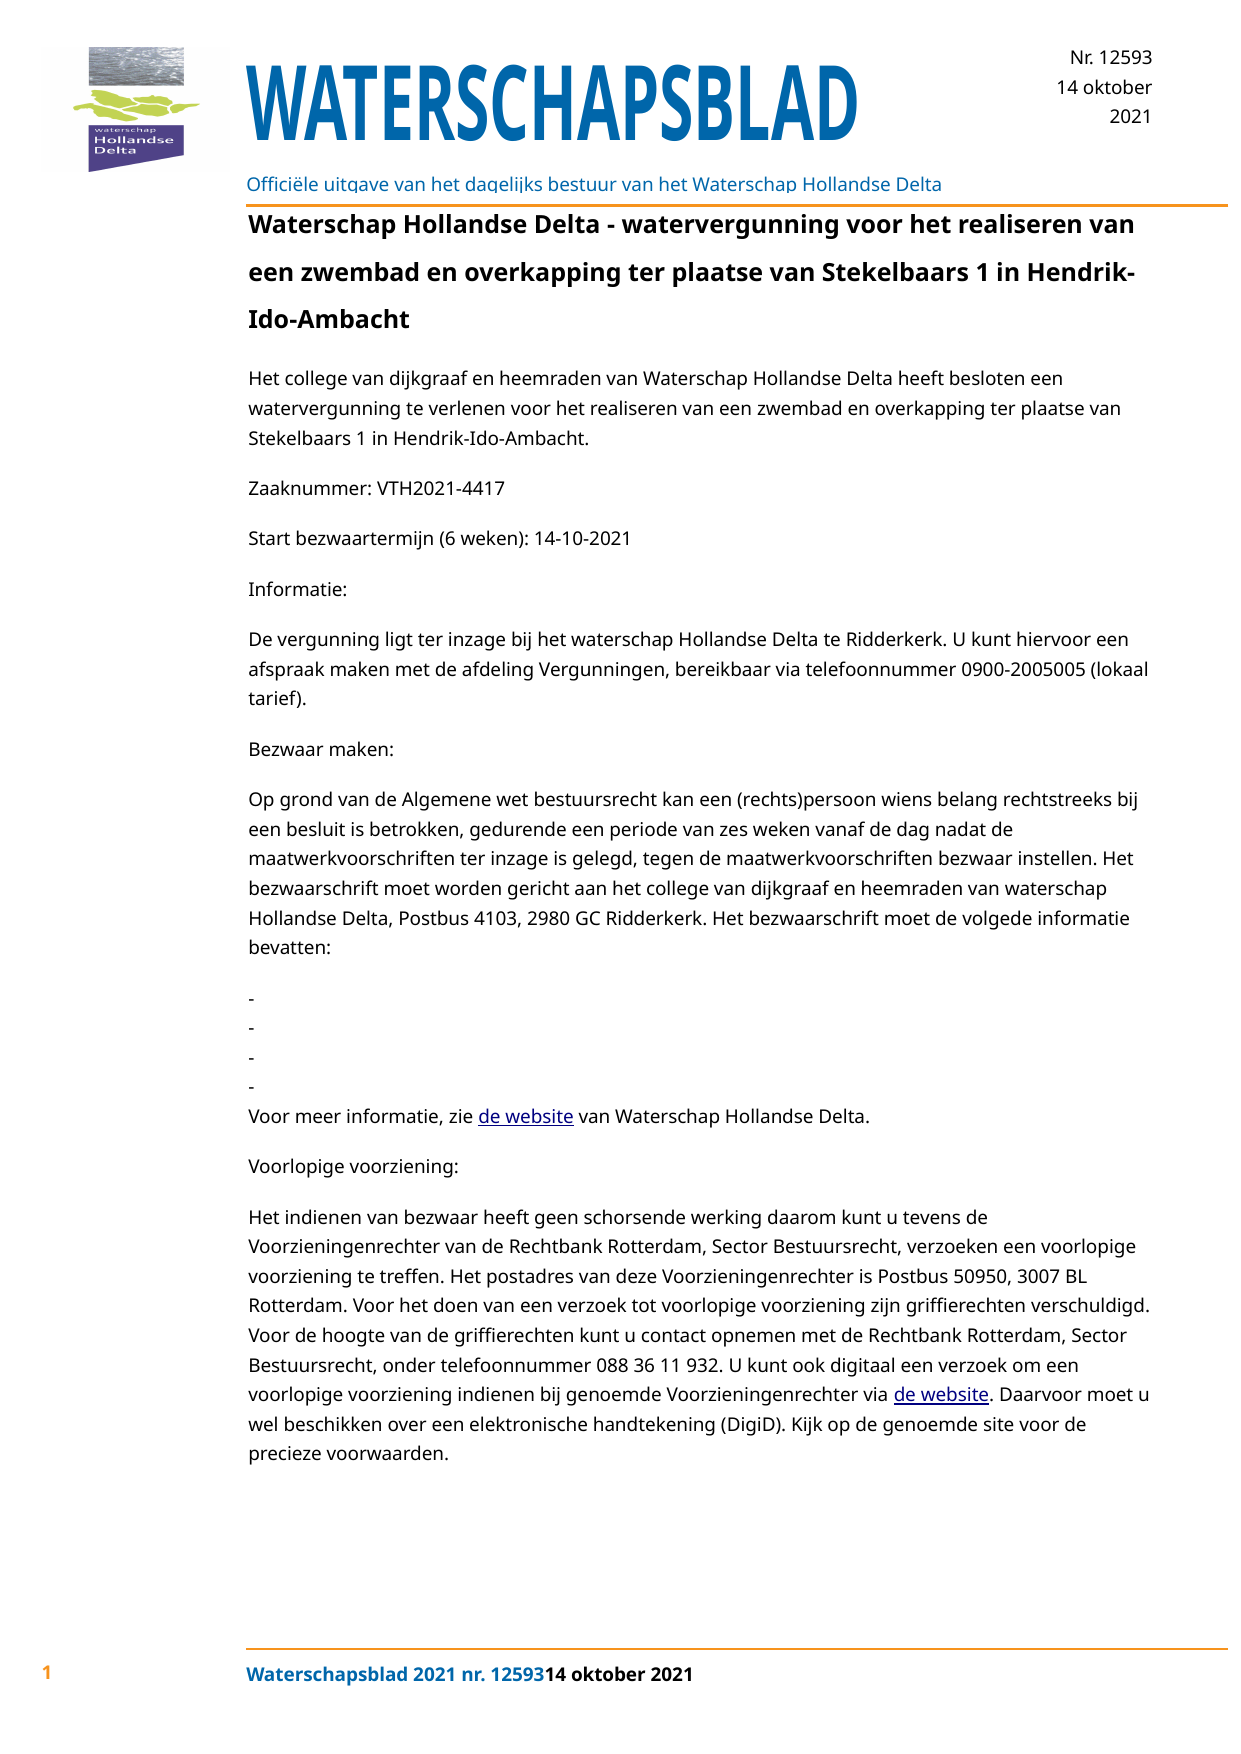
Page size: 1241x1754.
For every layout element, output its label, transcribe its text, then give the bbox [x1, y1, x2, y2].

text Zaaknummer: VTH2021-4417 [248, 475, 1152, 501]
text Het indienen van bezwaar heeft geen schorsende werking daarom kunt u tevens de Voorzieningenrechter van de Rechtbank Rotterdam, Sector Bestuursrecht, verzoeken een voorlopige voorziening te treffen. Het postadres van deze Voorzieningenrechter is Postbus 50950, 3007 BL Rotterdam. Voor het doen van een verzoek tot voorlopige voorziening zijn griffierechten verschuldigd. Voor de hoogte van de griffierechten kunt u contact opnemen met de Rechtbank Rotterdam, Sector Bestuursrecht, onder telefoonnummer 088 36 11 932. U kunt ook digitaal een verzoek om een voorlopige voorziening indienen bij genoemde Voorzieningenrechter via de website. Daarvoor moet u wel beschikken over een elektronische handtekening (DigiD). Kijk op de genoemde site voor de precieze voorwaarden. [248, 1204, 1152, 1466]
text Bezwaar maken: [248, 736, 1152, 762]
text Voor meer informatie, zie de website van Waterschap Hollandse Delta. [248, 1103, 1152, 1129]
text De vergunning ligt ter inzage bij het waterschap Hollandse Delta te Ridderkerk. U kunt hiervoor een afspraak maken met de afdeling Vergunningen, bereikbaar via telefoonnummer 0900-2005005 (lokaal tarief). [248, 626, 1152, 711]
text Informatie: [248, 576, 1152, 602]
picture [41, 47, 231, 172]
text Waterschap Hollandse Delta - watervergunning voor het realiseren van een zwembad en overkapping ter plaatse van Stekelbaars 1 in Hendrik-Ido-Ambacht [248, 207, 1152, 336]
text Het college van dijkgraaf en heemraden van Waterschap Hollandse Delta heeft besloten een watervergunning te verlenen voor het realiseren van een zwembad en overkapping ter plaatse van Stekelbaars 1 in Hendrik-Ido-Ambacht. [248, 366, 1152, 450]
text Op grond van de Algemene wet bestuursrecht kan een (rechts)persoon wiens belang rechtstreeks bij een besluit is betrokken, gedurende een periode van zes weken vanaf de dag nadat de maatwerkvoorschriften ter inzage is gelegd, tegen de maatwerkvoorschriften bezwaar instellen. Het bezwaarschrift moet worden gericht aan het college van dijkgraaf en heemraden van waterschap Hollandse Delta, Postbus 4103, 2980 GC Ridderkerk. Het bezwaarschrift moet de volgede informatie bevatten: [248, 786, 1152, 960]
text Voorlopige voorziening: [248, 1153, 1152, 1179]
text Start bezwaartermijn (6 weken): 14-10-2021 [248, 526, 1152, 551]
